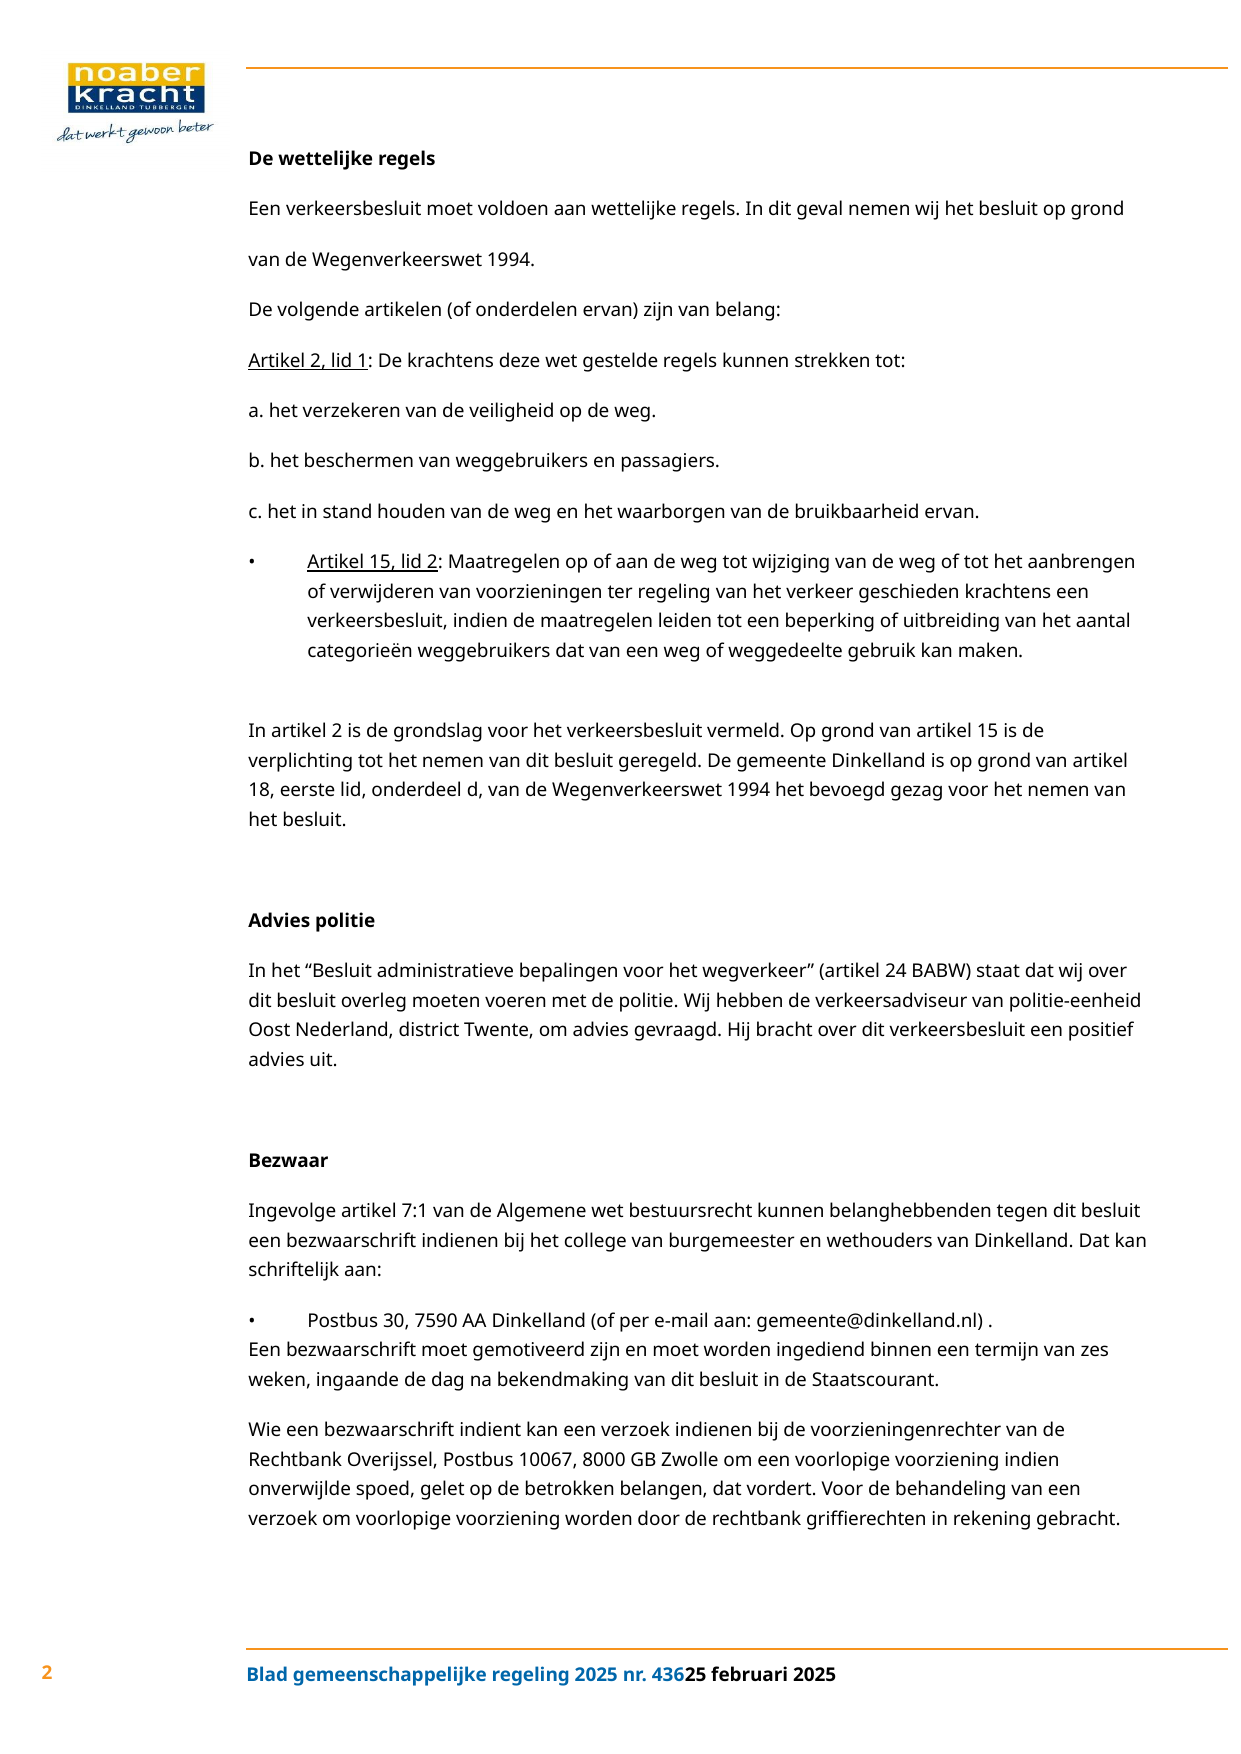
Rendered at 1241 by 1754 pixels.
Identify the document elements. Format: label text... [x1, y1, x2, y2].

text c. het in stand houden van de weg en het waarborgen van de bruikbaarheid ervan. [248, 498, 1152, 524]
text In het “Besluit administratieve bepalingen voor het wegverkeer” (artikel 24 BABW) staat dat wij over dit besluit overleg moeten voeren met de politie. Wij hebben de verkeersadviseur van politie-eenheid Oost Nederland, district Twente, om advies gevraagd. Hij bracht over dit verkeersbesluit een positief advies uit. [248, 957, 1152, 1072]
text Artikel 2, lid 1: De krachtens deze wet gestelde regels kunnen strekken tot: [248, 347, 1152, 373]
list Postbus 30, 7590 AA Dinkelland (of per e-mail aan: gemeente@dinkelland.nl) . [248, 1307, 1152, 1333]
text De volgende artikelen (of onderdelen ervan) zijn van belang: [248, 296, 1152, 322]
text Ingevolge artikel 7:1 van de Algemene wet bestuursrecht kunnen belanghebbenden tegen dit besluit een bezwaarschrift indienen bij het college van burgemeester en wethouders van Dinkelland. Dat kan schriftelijk aan: [248, 1197, 1152, 1282]
text Een bezwaarschrift moet gemotiveerd zijn en moet worden ingediend binnen een termijn van zes weken, ingaande de dag na bekendmaking van dit besluit in de Staatscourant. [248, 1336, 1152, 1392]
text Wie een bezwaarschrift indient kan een verzoek indienen bij de voorzieningenrechter van de Rechtbank Overijssel, Postbus 10067, 8000 GB Zwolle om een voorlopige voorziening indien onverwijlde spoed, gelet op de betrokken belangen, dat vordert. Voor de behandeling van een verzoek om voorlopige voorziening worden door de rechtbank griffierechten in rekening gebracht. [248, 1416, 1152, 1531]
text b. het beschermen van weggebruikers en passagiers. [248, 448, 1152, 473]
list Artikel 15, lid 2: Maatregelen op of aan de weg tot wijziging van de weg of tot het aanbrengen of verwijderen van voorzieningen ter regeling van het verkeer geschieden krachtens een verkeersbesluit, indien de maatregelen leiden tot een beperking of uitbreiding van het aantal categorieën weggebruikers dat van een weg of weggedeelte gebruik kan maken. [248, 548, 1152, 663]
text De wettelijke regels [248, 145, 1152, 171]
text van de Wegenverkeerswet 1994. [248, 246, 1152, 272]
text Advies politie [248, 907, 1152, 933]
text Bezwaar [248, 1147, 1152, 1173]
text Een verkeersbesluit moet voldoen aan wettelijke regels. In dit geval nemen wij het besluit op grond [248, 196, 1152, 221]
text In artikel 2 is de grondslag voor het verkeersbesluit vermeld. Op grond van artikel 15 is de verplichting tot het nemen van dit besluit geregeld. De gemeente Dinkelland is op grond van artikel 18, eerste lid, onderdeel d, van de Wegenverkeerswet 1994 het bevoegd gezag voor het nemen van het besluit. [248, 717, 1152, 832]
picture [41, 47, 231, 172]
text a. het verzekeren van de veiligheid op de weg. [248, 397, 1152, 423]
